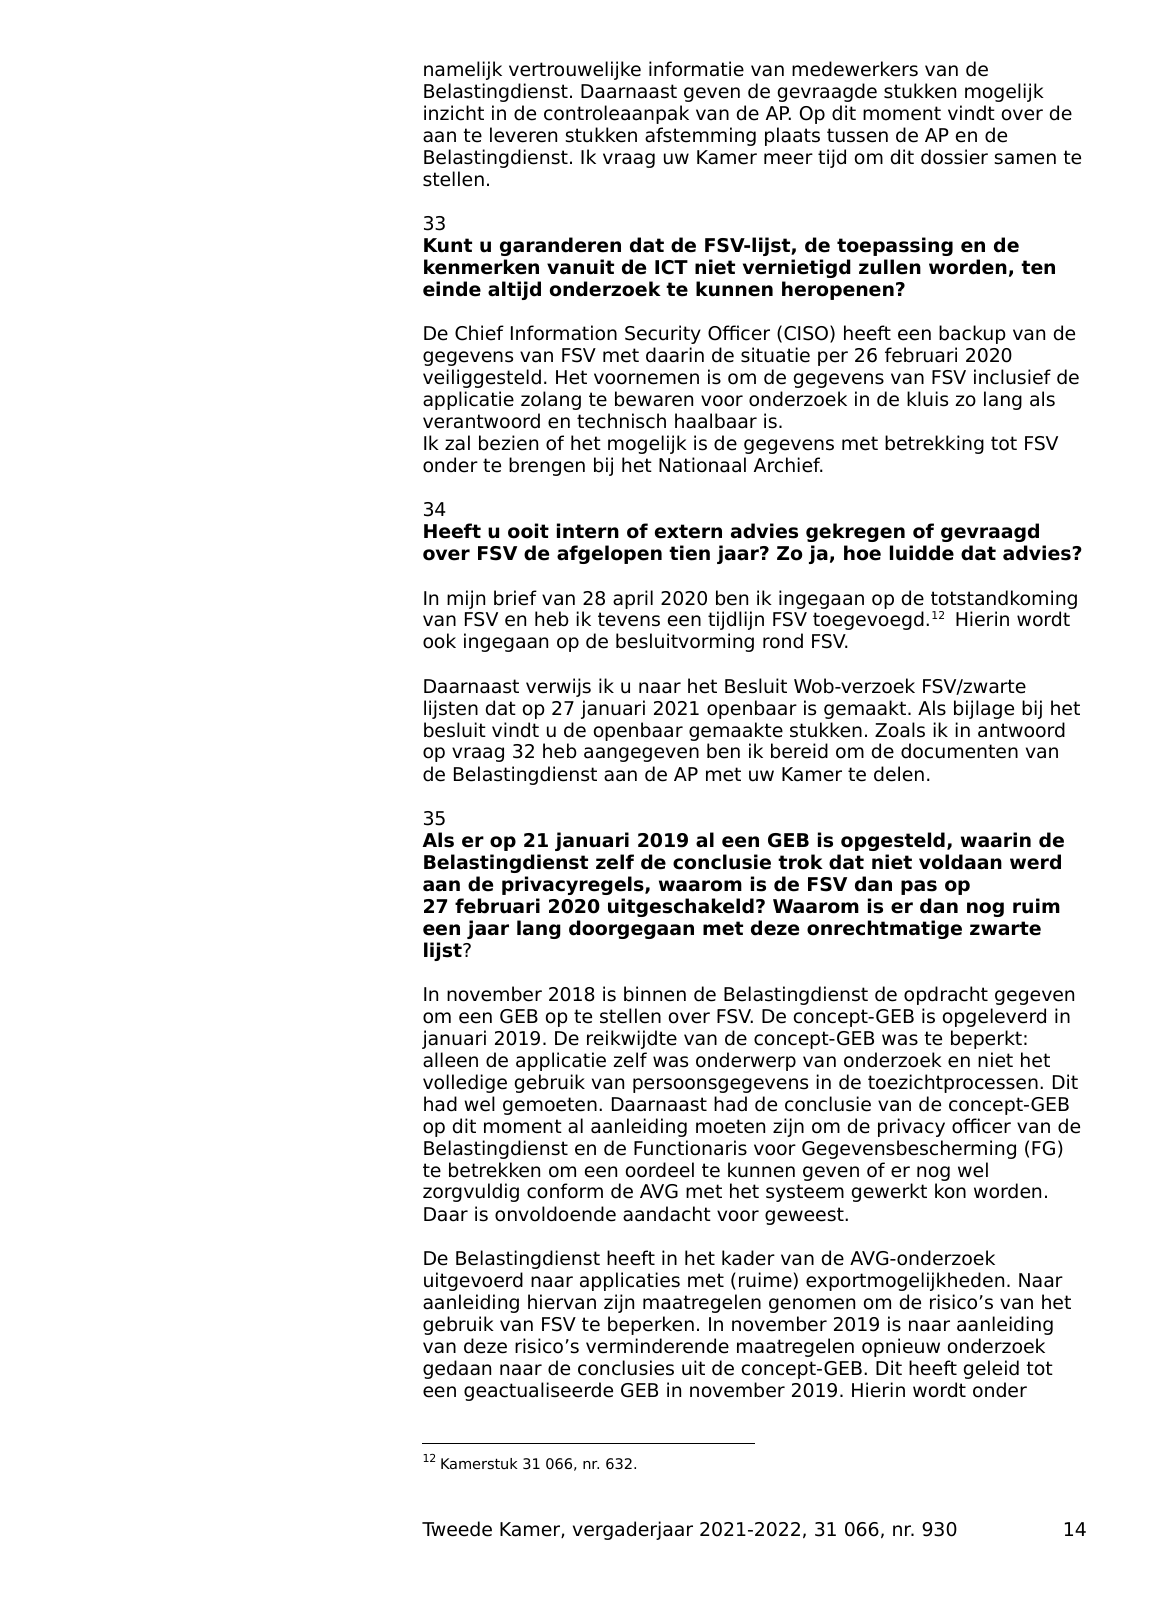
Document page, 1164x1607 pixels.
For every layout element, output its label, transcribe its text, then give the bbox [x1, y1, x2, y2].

text De Belastingdienst heeft in het kader van de AVG-onderzoek uitgevoerd naar applicaties met (ruime) exportmogelijkheden. Naar aanleiding hiervan zijn maatregelen genomen om de risico’s van het gebruik van FSV te beperken. In november 2019 is naar aanleiding van deze risico’s verminderende maatregelen opnieuw onderzoek gedaan naar de conclusies uit de concept-GEB. Dit heeft geleid tot een geactualiseerde GEB in november 2019. Hierin wordt onder [422, 1248, 1087, 1401]
text Heeft u ooit intern of extern advies gekregen of gevraagd over FSV de afgelopen tien jaar? Zo ja, hoe luidde dat advies? [422, 521, 1087, 565]
text 33 [422, 213, 1087, 235]
text Daarnaast verwijs ik u naar het Besluit Wob-verzoek FSV/zwarte lijsten dat op 27 januari 2021 openbaar is gemaakt. Als bijlage bij het besluit vindt u de openbaar gemaakte stukken. Zoals ik in antwoord op vraag 32 heb aangegeven ben ik bereid om de documenten van de Belastingdienst aan de AP met uw Kamer te delen. [422, 676, 1087, 785]
text In mijn brief van 28 april 2020 ben ik ingegaan op de totstandkoming van FSV en heb ik tevens een tijdlijn FSV toegevoegd. Hierin wordt ook ingegaan op de besluitvorming rond FSV. [422, 587, 1087, 653]
text Kamerstuk 31 066, nr. 632. [422, 1452, 1087, 1474]
text De Chief Information Security Officer (CISO) heeft een backup van de gegevens van FSV met daarin de situatie per 26 februari 2020 veiliggesteld. Het voornemen is om de gegevens van FSV inclusief de applicatie zolang te bewaren voor onderzoek in de kluis zo lang als verantwoord en technisch haalbaar is. [422, 323, 1087, 433]
text Als er op 21 januari 2019 al een GEB is opgesteld, waarin de Belastingdienst zelf de conclusie trok dat niet voldaan werd aan de privacyregels, waarom is de FSV dan pas op 27 februari 2020 uitgeschakeld? Waarom is er dan nog ruim een jaar lang doorgegaan met deze onrechtmatige zwarte lijst? [422, 829, 1087, 961]
text 35 [422, 808, 1087, 829]
text Kunt u garanderen dat de FSV-lijst, de toepassing en de kenmerken vanuit de ICT niet vernietigd zullen worden, ten einde altijd onderzoek te kunnen heropenen? [422, 235, 1087, 301]
text Ik zal bezien of het mogelijk is de gegevens met betrekking tot FSV onder te brengen bij het Nationaal Archief. [422, 433, 1087, 477]
text namelijk vertrouwelijke informatie van medewerkers van de Belastingdienst. Daarnaast geven de gevraagde stukken mogelijk inzicht in de controleaanpak van de AP. Op dit moment vindt over de aan te leveren stukken afstemming plaats tussen de AP en de Belastingdienst. Ik vraag uw Kamer meer tijd om dit dossier samen te stellen. [422, 59, 1087, 191]
text 34 [422, 499, 1087, 521]
text In november 2018 is binnen de Belastingdienst de opdracht gegeven om een GEB op te stellen over FSV. De concept-GEB is opgeleverd in januari 2019. De reikwijdte van de concept-GEB was te beperkt: alleen de applicatie zelf was onderwerp van onderzoek en niet het volledige gebruik van persoonsgegevens in de toezichtprocessen. Dit had wel gemoeten. Daarnaast had de conclusie van de concept-GEB op dit moment al aanleiding moeten zijn om de privacy officer van de Belastingdienst en de Functionaris voor Gegevensbescherming (FG) te betrekken om een oordeel te kunnen geven of er nog wel zorgvuldig conform de AVG met het systeem gewerkt kon worden. Daar is onvoldoende aandacht voor geweest. [422, 984, 1087, 1225]
